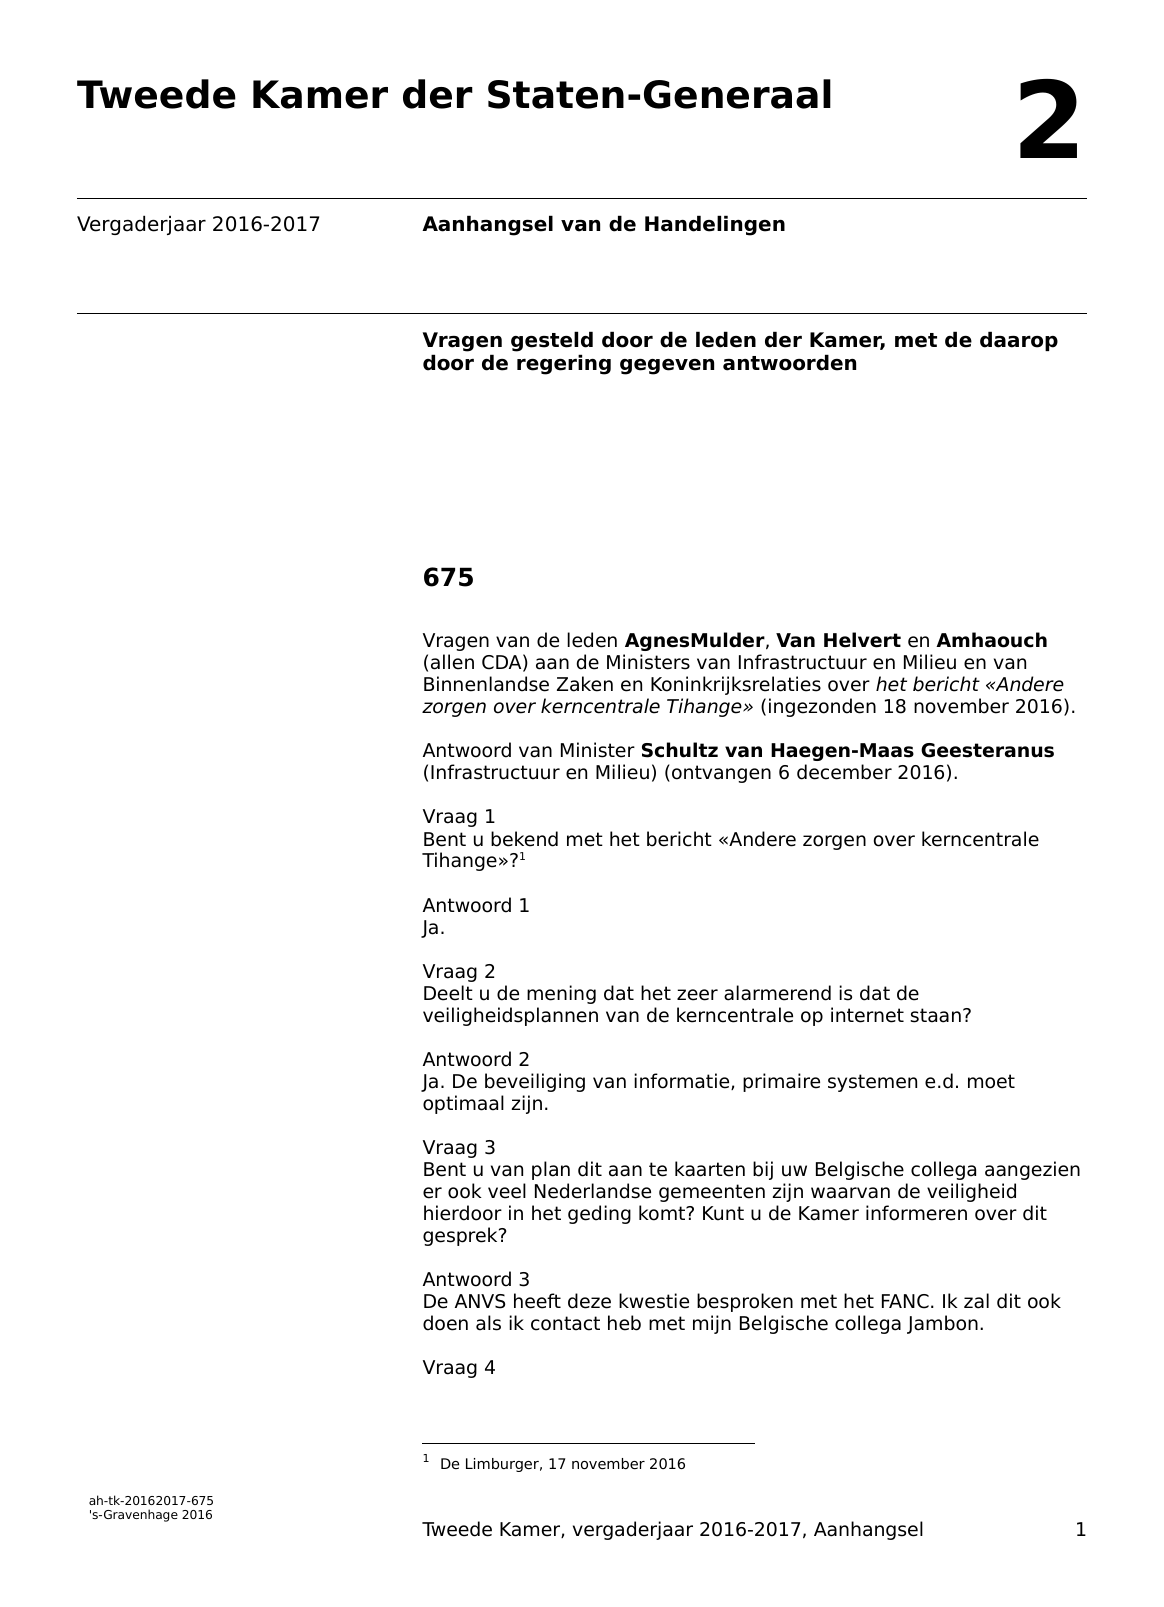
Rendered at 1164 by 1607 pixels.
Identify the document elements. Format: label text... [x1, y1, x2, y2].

text Bent u van plan dit aan te kaarten bij uw Belgische collega aangezien er ook veel Nederlandse gemeenten zijn waarvan de veiligheid hierdoor in het geding komt? Kunt u de Kamer informeren over dit gesprek? [422, 1159, 1087, 1247]
table_header Tweede Kamer der Staten-Generaal [77, 59, 886, 198]
text Bent u bekend met het bericht «Andere zorgen over kerncentrale Tihange»? [422, 828, 1087, 872]
table_cell Vergaderjaar 2016-2017 [77, 199, 422, 313]
text ah-tk-20162017-675 [88, 1494, 323, 1508]
text Antwoord 2 [422, 1049, 1087, 1071]
text De Limburger, 17 november 2016 [422, 1452, 1087, 1474]
text 675 [422, 563, 1087, 592]
text Vraag 4 [422, 1357, 1087, 1379]
text Ja. [422, 917, 1087, 938]
text Ja. De beveiliging van informatie, primaire systemen e.d. moet optimaal zijn. [422, 1071, 1087, 1115]
text Deelt u de mening dat het zeer alarmerend is dat de veiligheidsplannen van de kerncentrale op internet staan? [422, 983, 1087, 1027]
text Vraag 3 [422, 1137, 1087, 1159]
table_header 2 [886, 59, 1087, 198]
text De ANVS heeft deze kwestie besproken met het FANC. Ik zal dit ook doen als ik contact heb met mijn Belgische collega Jambon. [422, 1291, 1087, 1335]
text Vragen van de leden AgnesMulder, Van Helvert en Amhaouch (allen CDA) aan de Ministers van Infrastructuur en Milieu en van Binnenlandse Zaken en Koninkrijksrelaties over het bericht «Andere zorgen over kerncentrale Tihange» (ingezonden 18 november 2016). [422, 630, 1087, 718]
text 's-Gravenhage 2016 [88, 1508, 323, 1522]
text Antwoord van Minister Schultz van Haegen-Maas Geesteranus (Infrastructuur en Milieu) (ontvangen 6 december 2016). [422, 740, 1087, 784]
text Vraag 2 [422, 961, 1087, 983]
text Vraag 1 [422, 806, 1087, 828]
table_cell Aanhangsel van de Handelingen [422, 199, 1087, 313]
table_cell Vragen gesteld door de leden der Kamer, met de daarop door de regering gegeven antwoorden [422, 314, 1087, 375]
table_cell [77, 314, 422, 375]
text Antwoord 3 [422, 1269, 1087, 1291]
text Antwoord 1 [422, 894, 1087, 917]
